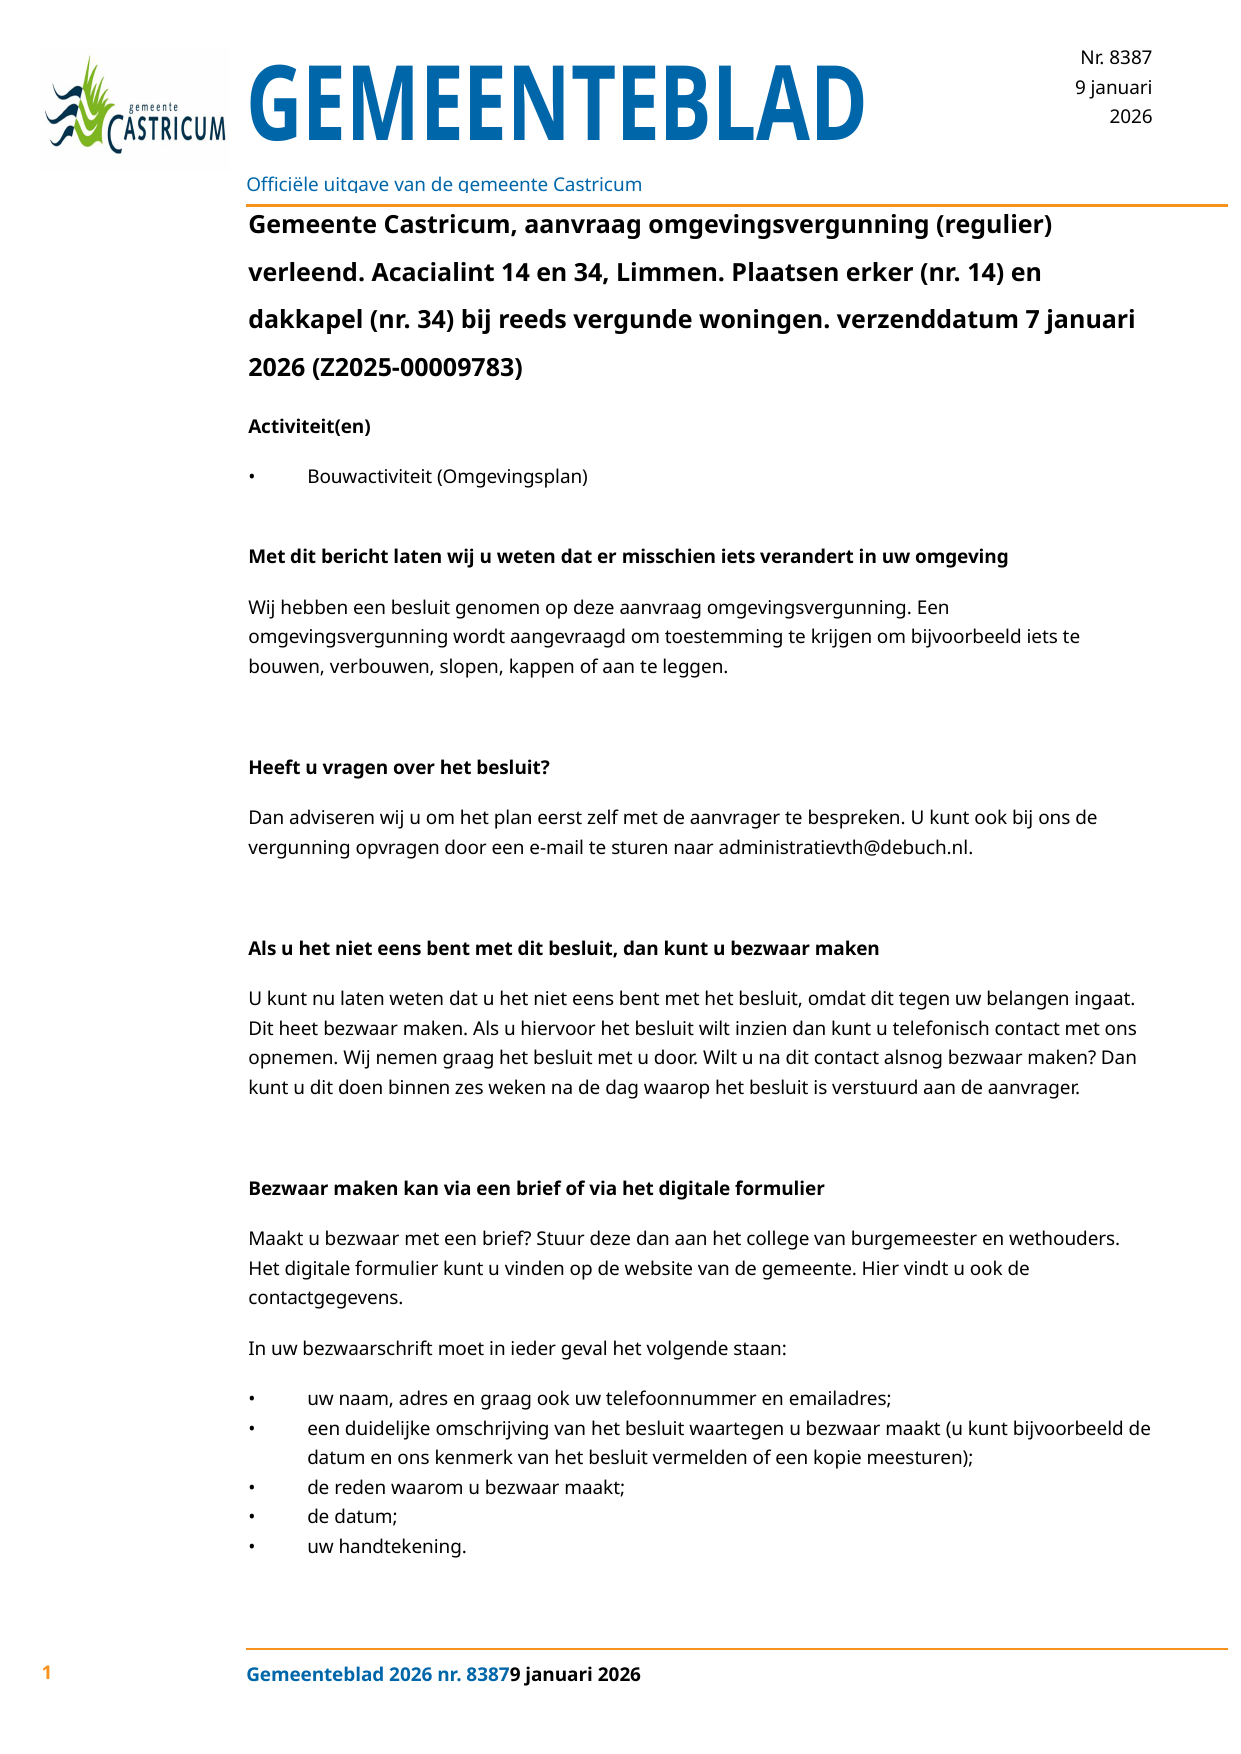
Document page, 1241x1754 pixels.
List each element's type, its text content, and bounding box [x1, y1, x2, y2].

text Gemeente Castricum, aanvraag omgevingsvergunning (regulier) verleend. Acacialint 14 en 34, Limmen. Plaatsen erker (nr. 14) en dakkapel (nr. 34) bij reeds vergunde woningen. verzenddatum 7 januari 2026 (Z2025-00009783) [248, 207, 1152, 384]
text Als u het niet eens bent met dit besluit, dan kunt u bezwaar maken [248, 935, 1152, 961]
text Met dit bericht laten wij u weten dat er misschien iets verandert in uw omgeving [248, 543, 1152, 569]
list een duidelijke omschrijving van het besluit waartegen u bezwaar maakt (u kunt bijvoorbeeld de datum en ons kenmerk van het besluit vermelden of een kopie meesturen); [248, 1415, 1152, 1470]
text Dan adviseren wij u om het plan eerst zelf met de aanvrager te bespreken. U kunt ook bij ons de vergunning opvragen door een e-mail te sturen naar administratievth@debuch.nl. [248, 804, 1152, 860]
text In uw bezwaarschrift moet in ieder geval het volgende staan: [248, 1335, 1152, 1361]
picture [41, 47, 231, 172]
text Maakt u bezwaar met een brief? Stuur deze dan aan het college van burgemeester en wethouders. Het digitale formulier kunt u vinden op de website van de gemeente. Hier vindt u ook de contactgegevens. [248, 1225, 1152, 1310]
text Heeft u vragen over het besluit? [248, 754, 1152, 780]
list uw handtekening. [248, 1533, 1152, 1559]
list de datum; [248, 1503, 1152, 1529]
text U kunt nu laten weten dat u het niet eens bent met het besluit, omdat dit tegen uw belangen ingaat. Dit heet bezwaar maken. Als u hiervoor het besluit wilt inzien dan kunt u telefonisch contact met ons opnemen. Wij nemen graag het besluit met u door. Wilt u na dit contact alsnog bezwaar maken? Dan kunt u dit doen binnen zes weken na de dag waarop het besluit is verstuurd aan de aanvrager. [248, 985, 1152, 1100]
list uw naam, adres en graag ook uw telefoonnummer en emailadres; [248, 1385, 1152, 1411]
text Bezwaar maken kan via een brief of via het digitale formulier [248, 1175, 1152, 1201]
list Bouwactiviteit (Omgevingsplan) [248, 463, 1152, 489]
list de reden waarom u bezwaar maakt; [248, 1474, 1152, 1500]
text Wij hebben een besluit genomen op deze aanvraag omgevingsvergunning. Een omgevingsvergunning wordt aangevraagd om toestemming te krijgen om bijvoorbeeld iets te bouwen, verbouwen, slopen, kappen of aan te leggen. [248, 594, 1152, 679]
text Activiteit(en) [248, 413, 1152, 439]
